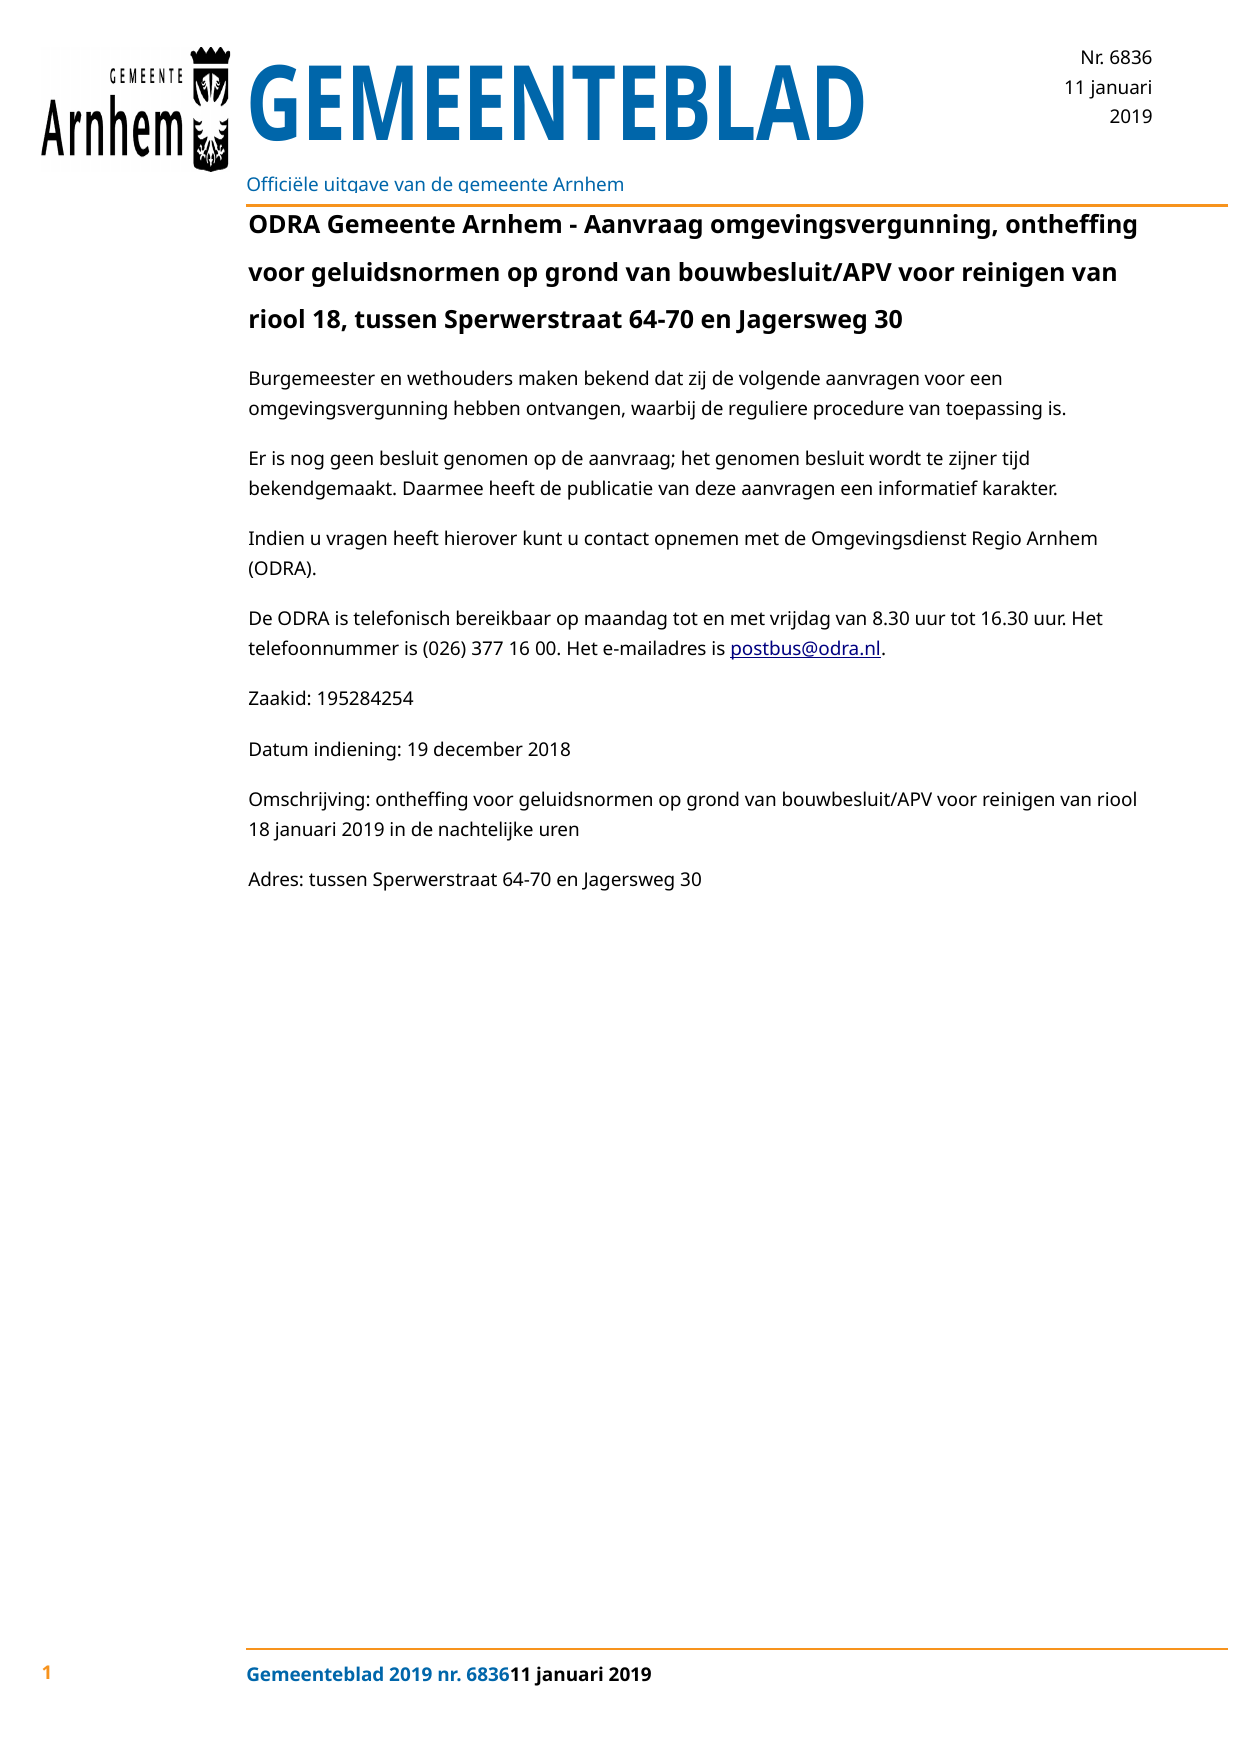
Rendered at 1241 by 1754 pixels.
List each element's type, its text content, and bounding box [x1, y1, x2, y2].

text ODRA Gemeente Arnhem - Aanvraag omgevingsvergunning, ontheffing voor geluidsnormen op grond van bouwbesluit/APV voor reinigen van riool 18, tussen Sperwerstraat 64-70 en Jagersweg 30 [248, 207, 1152, 336]
text Indien u vragen heeft hierover kunt u contact opnemen met de Omgevingsdienst Regio Arnhem (ODRA). [248, 526, 1152, 581]
text De ODRA is telefonisch bereikbaar op maandag tot en met vrijdag van 8.30 uur tot 16.30 uur. Het telefoonnummer is (026) 377 16 00. Het e-mailadres is postbus@odra.nl. [248, 606, 1152, 661]
text Datum indiening: 19 december 2018 [248, 736, 1152, 762]
picture [41, 47, 231, 172]
text Omschrijving: ontheffing voor geluidsnormen op grond van bouwbesluit/APV voor reinigen van riool 18 januari 2019 in de nachtelijke uren [248, 786, 1152, 842]
text Adres: tussen Sperwerstraat 64-70 en Jagersweg 30 [248, 866, 1152, 892]
text Er is nog geen besluit genomen op de aanvraag; het genomen besluit wordt te zijner tijd bekendgemaakt. Daarmee heeft de publicatie van deze aanvragen een informatief karakter. [248, 446, 1152, 501]
text Zaakid: 195284254 [248, 686, 1152, 711]
text Burgemeester en wethouders maken bekend dat zij de volgende aanvragen voor een omgevingsvergunning hebben ontvangen, waarbij de reguliere procedure van toepassing is. [248, 366, 1152, 421]
